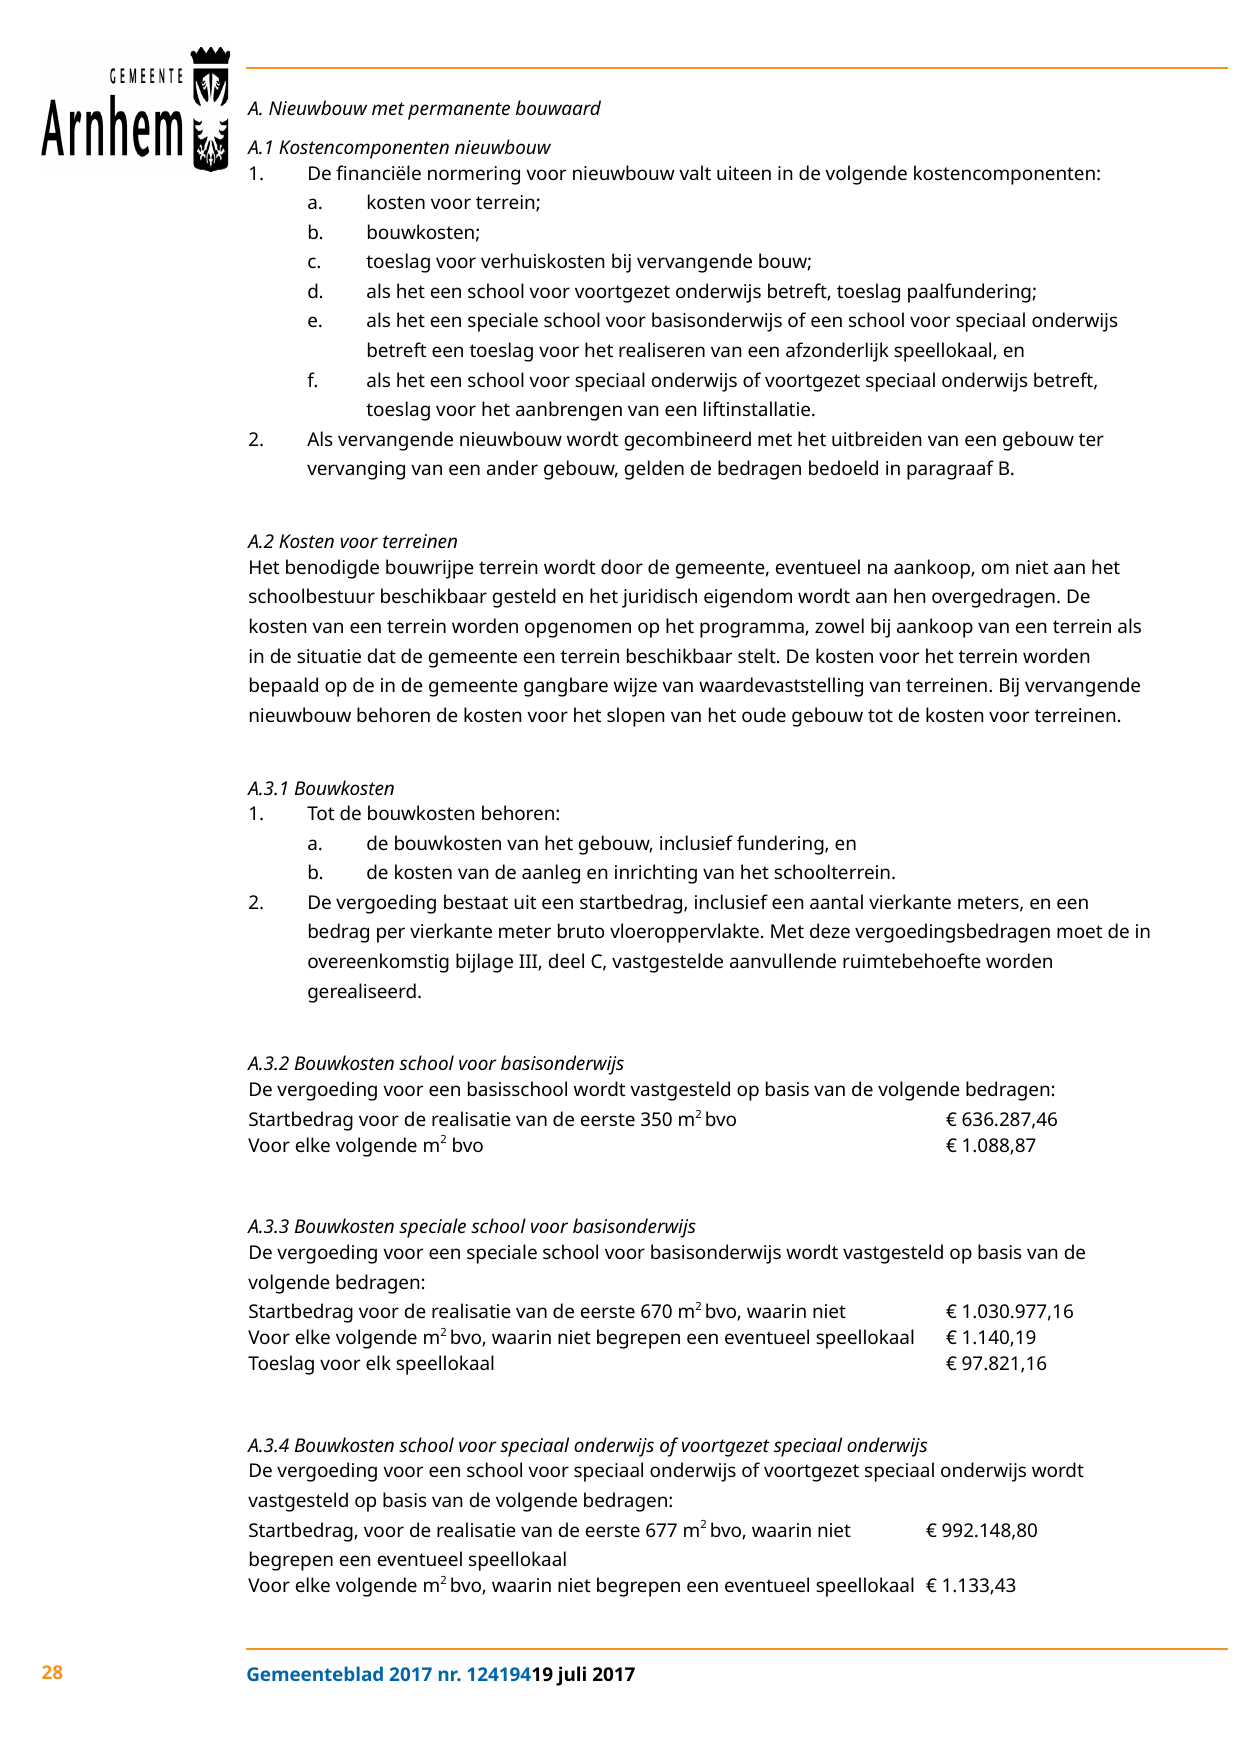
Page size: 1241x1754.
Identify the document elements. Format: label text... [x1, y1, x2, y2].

text De vergoeding voor een school voor speciaal onderwijs of voortgezet speciaal onderwijs wordt vastgesteld op basis van de volgende bedragen: [248, 1457, 1152, 1513]
list toeslag voor verhuiskosten bij vervangende bouw; [307, 248, 1152, 274]
table_header Startbedrag voor de realisatie van de eerste 670 m2 bvo, waarin niet [248, 1299, 946, 1324]
list als het een school voor speciaal onderwijs of voortgezet speciaal onderwijs betreft, toeslag voor het aanbrengen van een liftinstallatie. [307, 367, 1152, 422]
list de bouwkosten van het gebouw, inclusief fundering, en [307, 830, 1152, 856]
table_cell Voor elke volgende m2 bvo [248, 1132, 946, 1157]
text Het benodigde bouwrijpe terrein wordt door de gemeente, eventueel na aankoop, om niet aan het schoolbestuur beschikbaar gesteld en het juridisch eigendom wordt aan hen overgedragen. De kosten van een terrein worden opgenomen op het programma, zowel bij aankoop van een terrein als in de situatie dat de gemeente een terrein beschikbaar stelt. De kosten voor het terrein worden bepaald op de in de gemeente gangbare wijze van waardevaststelling van terreinen. Bij vervangende nieuwbouw behoren de kosten voor het slopen van het oude gebouw tot de kosten voor terreinen. [248, 554, 1152, 728]
table_cell € 1.140,19 [946, 1324, 1152, 1350]
text A. Nieuwbouw met permanente bouwaard [248, 95, 1152, 121]
text De vergoeding voor een basisschool wordt vastgesteld op basis van de volgende bedragen: [248, 1076, 1152, 1102]
table_header Startbedrag, voor de realisatie van de eerste 677 m2 bvo, waarin niet begrepen een eventueel speellokaal [248, 1517, 926, 1572]
list De financiële normering voor nieuwbouw valt uiteen in de volgende kostencomponenten: [248, 160, 1152, 186]
table_cell € 1.133,43 [926, 1572, 1152, 1598]
table_header € 992.148,80 [926, 1517, 1152, 1572]
table_cell Toeslag voor elk speellokaal [248, 1350, 946, 1376]
table_cell Voor elke volgende m2 bvo, waarin niet begrepen een eventueel speellokaal [248, 1324, 946, 1350]
text A.3.3 Bouwkosten speciale school voor basisonderwijs [248, 1213, 1152, 1239]
table_header € 1.030.977,16 [946, 1299, 1152, 1324]
list bouwkosten; [307, 219, 1152, 245]
table_cell Voor elke volgende m2 bvo, waarin niet begrepen een eventueel speellokaal [248, 1572, 926, 1598]
text A.1 Kostencomponenten nieuwbouw [248, 134, 1152, 160]
text A.3.2 Bouwkosten school voor basisonderwijs [248, 1051, 1152, 1076]
table_header € 636.287,46 [946, 1106, 1152, 1132]
text A.3.4 Bouwkosten school voor speciaal onderwijs of voortgezet speciaal onderwijs [248, 1432, 1152, 1457]
table_cell € 1.088,87 [946, 1132, 1152, 1157]
text A.3.1 Bouwkosten [248, 775, 1152, 800]
list als het een school voor voortgezet onderwijs betreft, toeslag paalfundering; [307, 278, 1152, 304]
list De vergoeding bestaat uit een startbedrag, inclusief een aantal vierkante meters, en een bedrag per vierkante meter bruto vloeroppervlakte. Met deze vergoedingsbedragen moet de in overeenkomstig bijlage III, deel C, vastgestelde aanvullende ruimtebehoefte worden gerealiseerd. [248, 889, 1152, 1004]
picture [41, 47, 231, 172]
list als het een speciale school voor basisonderwijs of een school voor speciaal onderwijs betreft een toeslag voor het realiseren van een afzonderlijk speellokaal, en [307, 308, 1152, 363]
text A.2 Kosten voor terreinen [248, 528, 1152, 554]
list de kosten van de aanleg en inrichting van het schoolterrein. [307, 859, 1152, 885]
list Tot de bouwkosten behoren: [248, 800, 1152, 826]
text De vergoeding voor een speciale school voor basisonderwijs wordt vastgesteld op basis van de volgende bedragen: [248, 1239, 1152, 1294]
list kosten voor terrein; [307, 189, 1152, 215]
table_cell € 97.821,16 [946, 1350, 1152, 1376]
table_header Startbedrag voor de realisatie van de eerste 350 m2 bvo [248, 1106, 946, 1132]
list Als vervangende nieuwbouw wordt gecombineerd met het uitbreiden van een gebouw ter vervanging van een ander gebouw, gelden de bedragen bedoeld in paragraaf B. [248, 426, 1152, 481]
